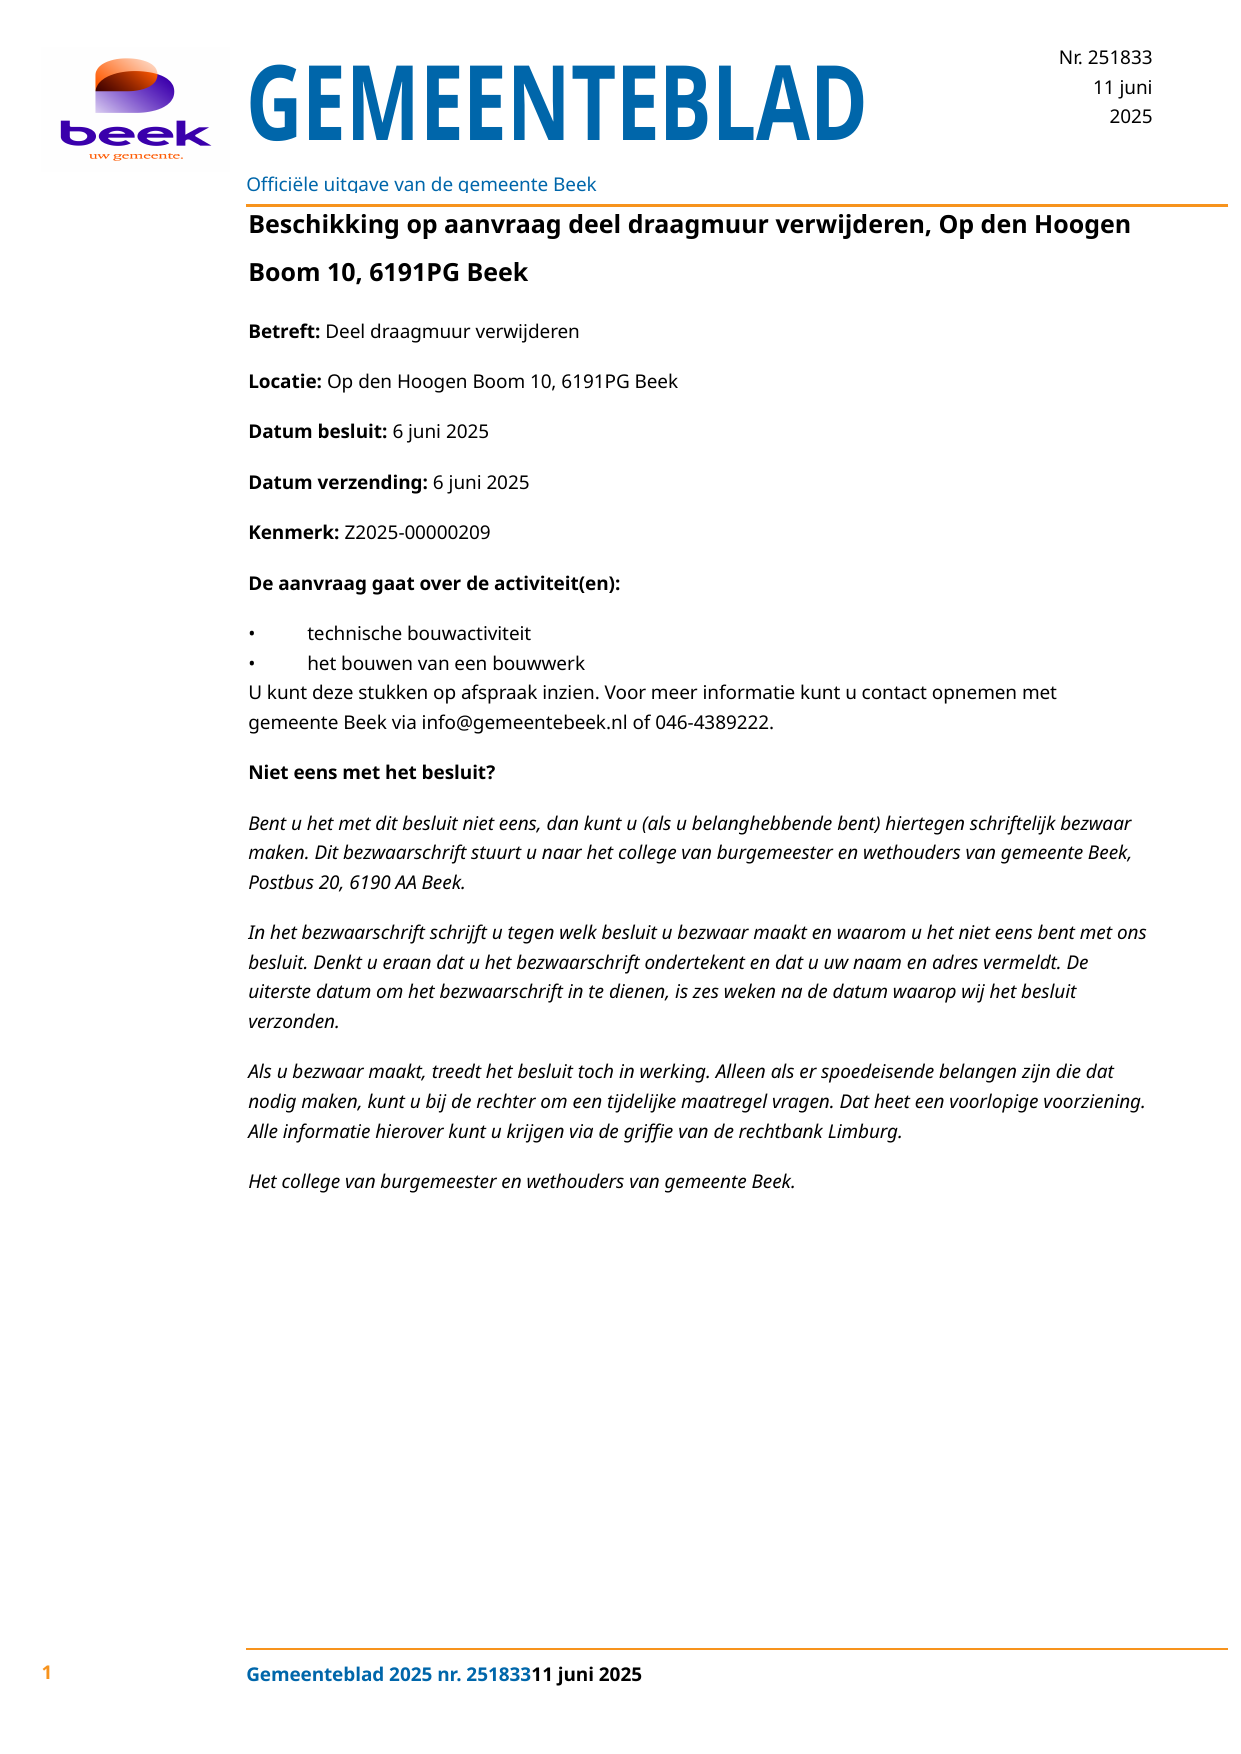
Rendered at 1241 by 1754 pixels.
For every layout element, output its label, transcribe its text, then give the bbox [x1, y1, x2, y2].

text Kenmerk: Z2025-00000209 [248, 519, 1152, 545]
text Beschikking op aanvraag deel draagmuur verwijderen, Op den Hoogen Boom 10, 6191PG Beek [248, 207, 1152, 288]
list technische bouwactiviteit [248, 620, 1152, 646]
text Als u bezwaar maakt, treedt het besluit toch in werking. Alleen als er spoedeisende belangen zijn die dat nodig maken, kunt u bij de rechter om een tijdelijke maatregel vragen. Dat heet een voorlopige voorziening. Alle informatie hierover kunt u krijgen via de griffie van de rechtbank Limburg. [248, 1059, 1152, 1144]
text Datum verzending: 6 juni 2025 [248, 469, 1152, 495]
text Bent u het met dit besluit niet eens, dan kunt u (als u belanghebbende bent) hiertegen schriftelijk bezwaar maken. Dit bezwaarschrift stuurt u naar het college van burgemeester en wethouders van gemeente Beek, Postbus 20, 6190 AA Beek. [248, 810, 1152, 895]
text Datum besluit: 6 juni 2025 [248, 419, 1152, 444]
text U kunt deze stukken op afspraak inzien. Voor meer informatie kunt u contact opnemen met gemeente Beek via info@gemeentebeek.nl of 046-4389222. [248, 679, 1152, 735]
text Het college van burgemeester en wethouders van gemeente Beek. [248, 1168, 1152, 1194]
picture [41, 47, 231, 172]
text Betreft: Deel draagmuur verwijderen [248, 318, 1152, 344]
text Niet eens met het besluit? [248, 759, 1152, 785]
text Locatie: Op den Hoogen Boom 10, 6191PG Beek [248, 368, 1152, 394]
list het bouwen van een bouwwerk [248, 650, 1152, 676]
text De aanvraag gaat over de activiteit(en): [248, 570, 1152, 596]
text In het bezwaarschrift schrijft u tegen welk besluit u bezwaar maakt en waarom u het niet eens bent met ons besluit. Denkt u eraan dat u het bezwaarschrift ondertekent en dat u uw naam en adres vermeldt. De uiterste datum om het bezwaarschrift in te dienen, is zes weken na de datum waarop wij het besluit verzonden. [248, 919, 1152, 1034]
